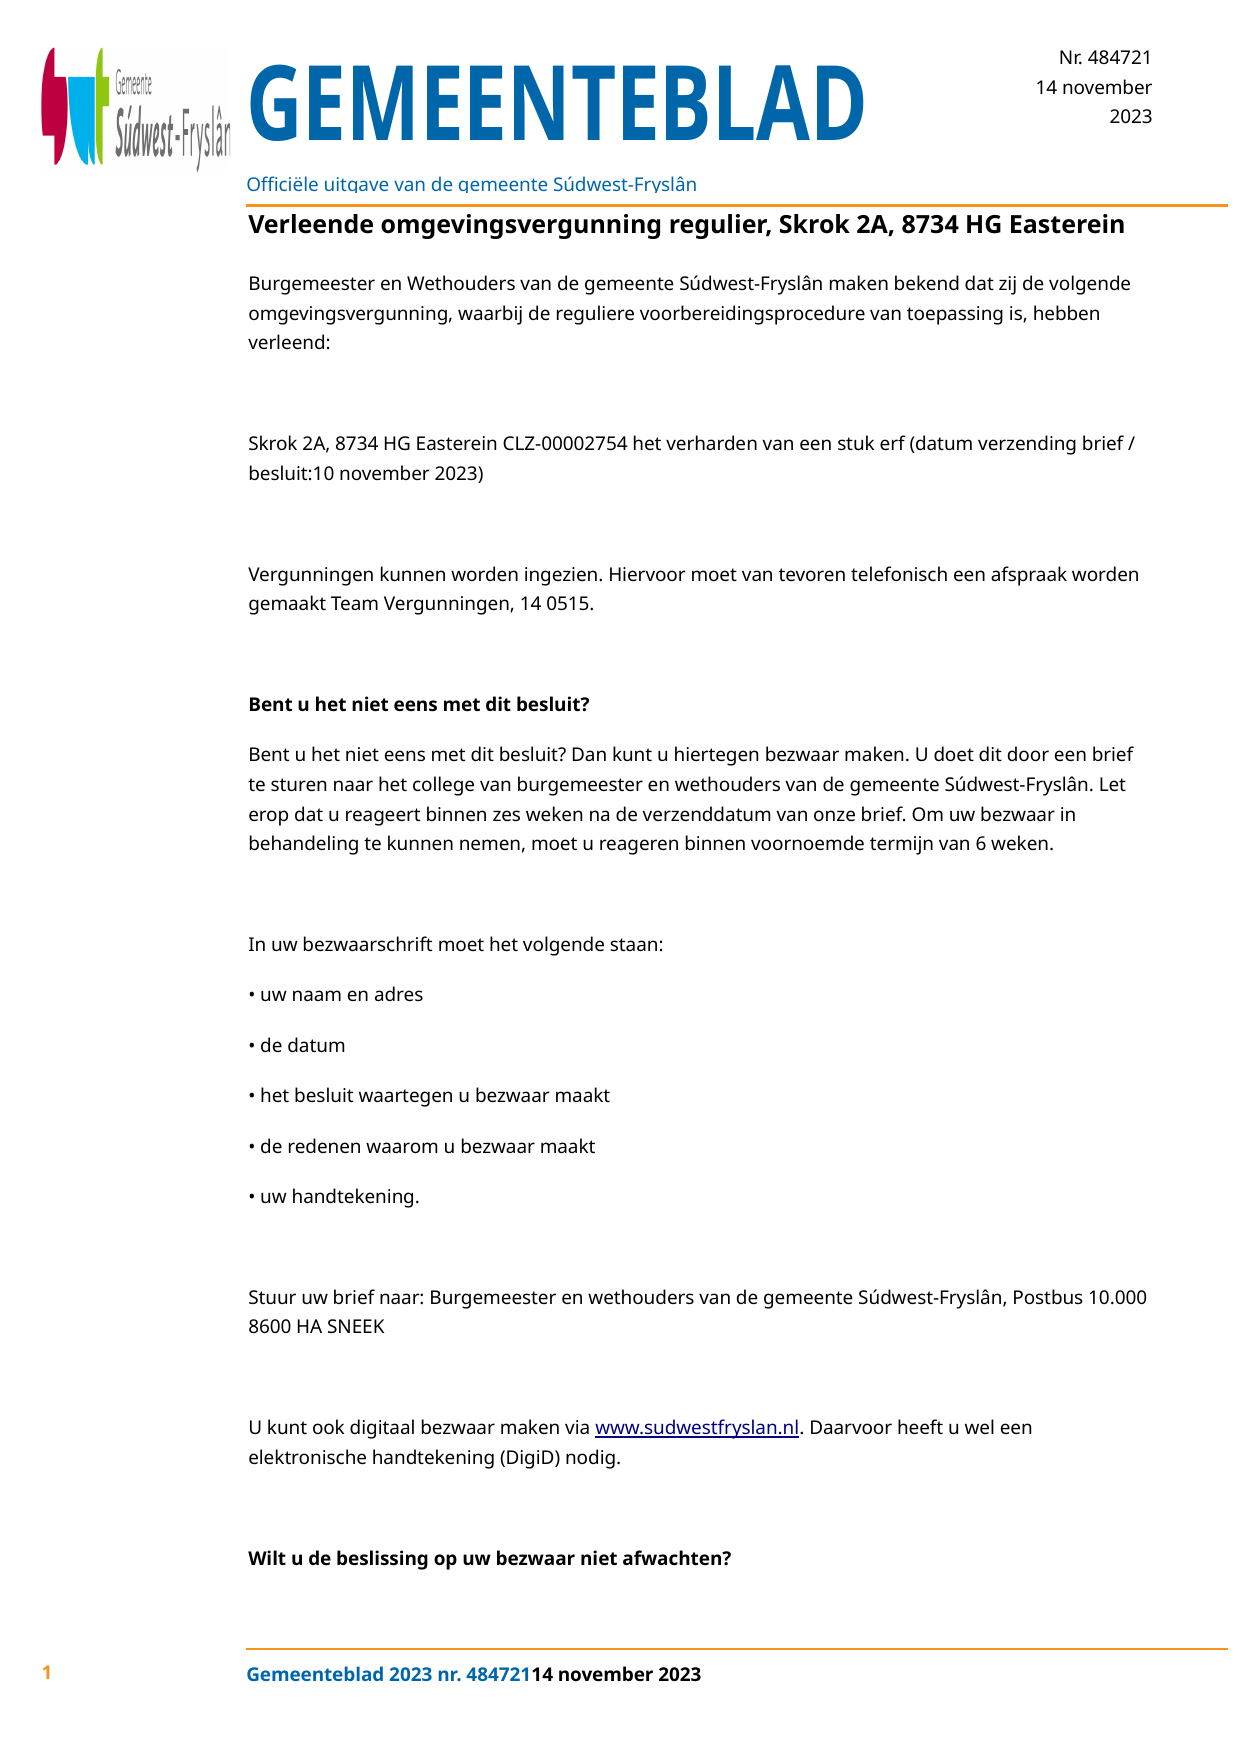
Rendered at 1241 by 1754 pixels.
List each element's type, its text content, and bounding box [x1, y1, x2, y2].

text Skrok 2A, 8734 HG Easterein CLZ-00002754 het verharden van een stuk erf (datum verzending brief / besluit:10 november 2023) [248, 430, 1152, 486]
text Verleende omgevingsvergunning regulier, Skrok 2A, 8734 HG Easterein [248, 207, 1152, 241]
text • uw handtekening. [248, 1183, 1152, 1209]
text Wilt u de beslissing op uw bezwaar niet afwachten? [248, 1545, 1152, 1571]
text Bent u het niet eens met dit besluit? Dan kunt u hiertegen bezwaar maken. U doet dit door een brief te sturen naar het college van burgemeester en wethouders van de gemeente Súdwest-Fryslân. Let erop dat u reageert binnen zes weken na de verzenddatum van onze brief. Om uw bezwaar in behandeling te kunnen nemen, moet u reageren binnen voornoemde termijn van 6 weken. [248, 742, 1152, 856]
text • de datum [248, 1032, 1152, 1058]
text U kunt ook digitaal bezwaar maken via www.sudwestfryslan.nl. Daarvoor heeft u wel een elektronische handtekening (DigiD) nodig. [248, 1414, 1152, 1470]
text Burgemeester en Wethouders van de gemeente Súdwest-Fryslân maken bekend dat zij de volgende omgevingsvergunning, waarbij de reguliere voorbereidingsprocedure van toepassing is, hebben verleend: [248, 270, 1152, 355]
text • de redenen waarom u bezwaar maakt [248, 1133, 1152, 1158]
text Vergunningen kunnen worden ingezien. Hiervoor moet van tevoren telefonisch een afspraak worden gemaakt Team Vergunningen, 14 0515. [248, 561, 1152, 616]
text • uw naam en adres [248, 982, 1152, 1007]
text • het besluit waartegen u bezwaar maakt [248, 1082, 1152, 1108]
text Bent u het niet eens met dit besluit? [248, 691, 1152, 717]
text Stuur uw brief naar: Burgemeester en wethouders van de gemeente Súdwest-Fryslân, Postbus 10.000 8600 HA SNEEK [248, 1284, 1152, 1339]
picture [41, 47, 231, 172]
text In uw bezwaarschrift moet het volgende staan: [248, 931, 1152, 957]
